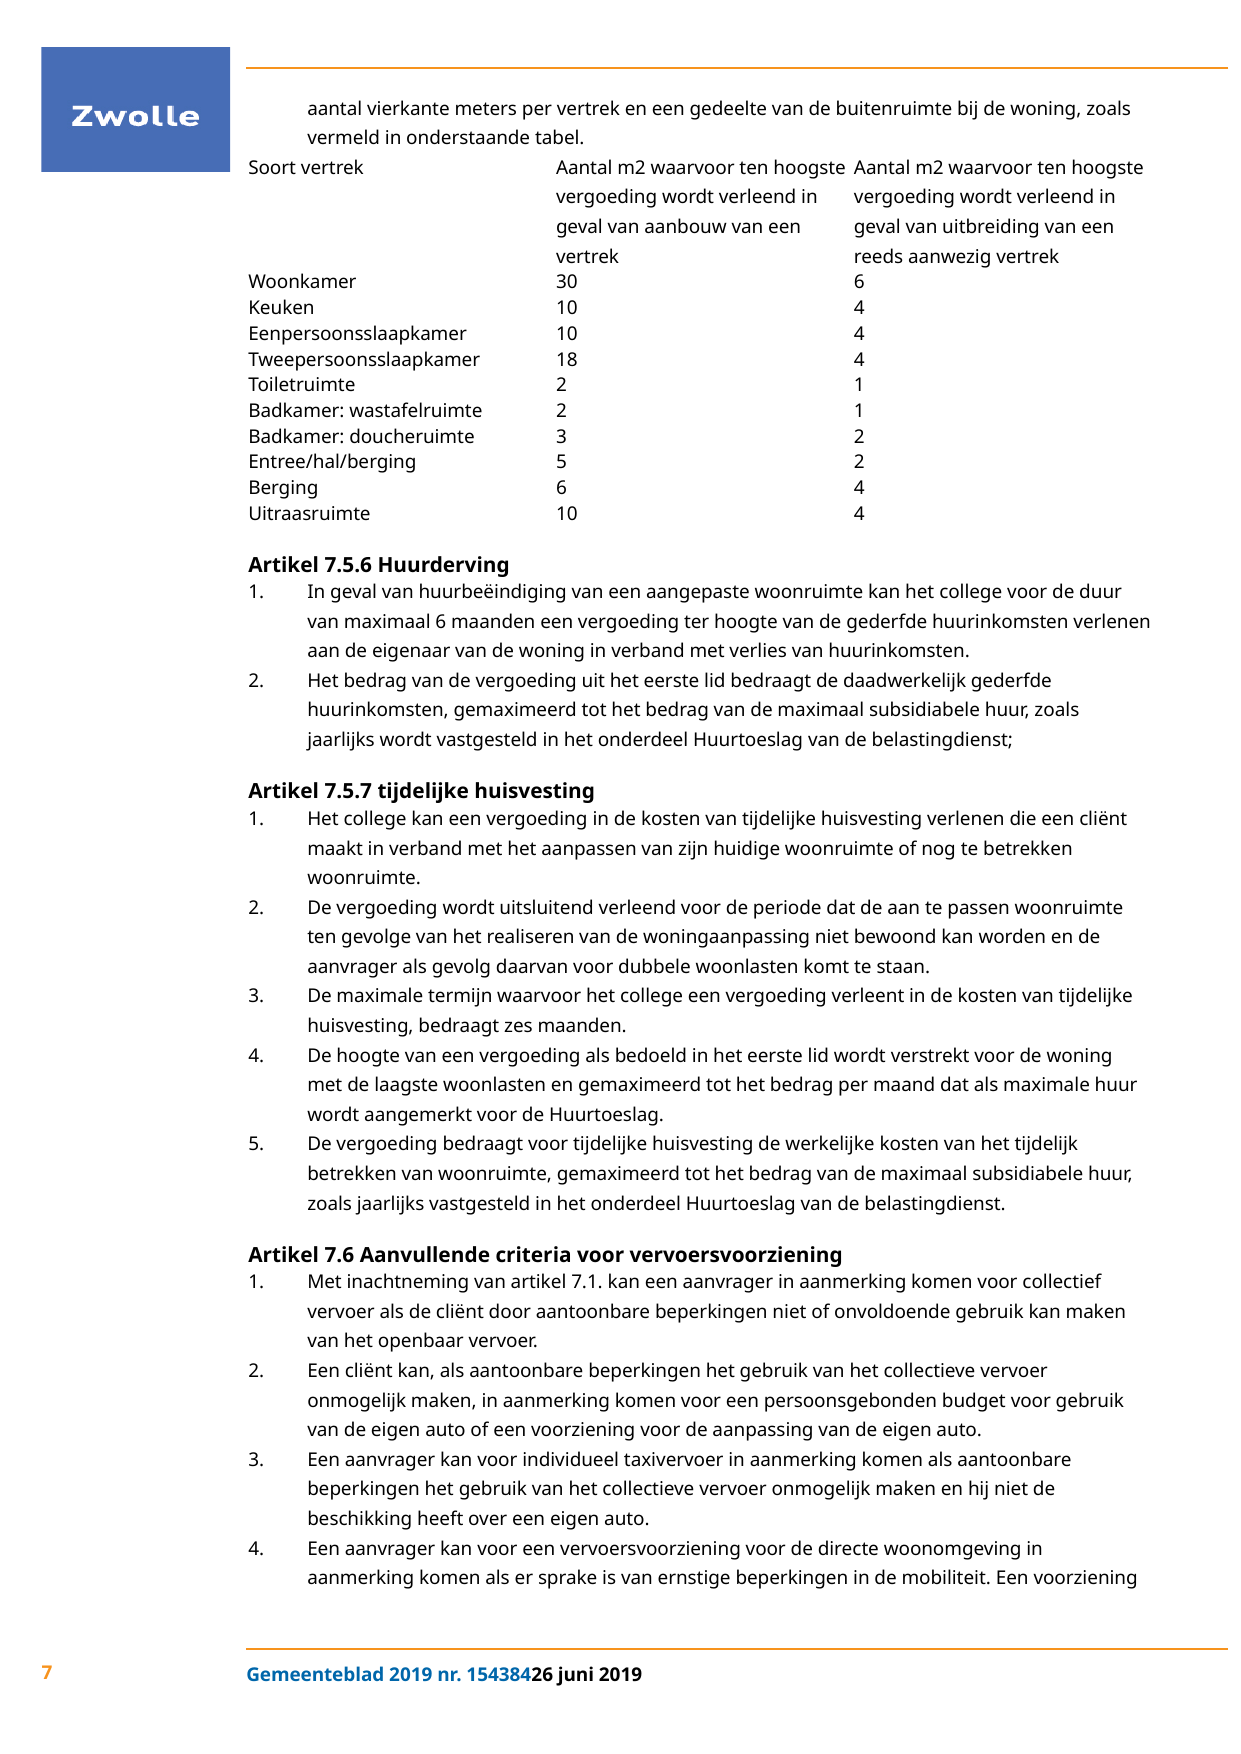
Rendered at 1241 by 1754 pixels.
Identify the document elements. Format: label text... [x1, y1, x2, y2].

table_cell Badkamer: wastafelruimte [248, 397, 556, 423]
list Een aanvrager kan voor individueel taxivervoer in aanmerking komen als aantoonbare beperkingen het gebruik van het collectieve vervoer onmogelijk maken en hij niet de beschikking heeft over een eigen auto. [248, 1446, 1152, 1531]
list De hoogte van een vergoeding als bedoeld in het eerste lid wordt verstrekt voor de woning met de laagste woonlasten en gemaximeerd tot het bedrag per maand dat als maximale huur wordt aangemerkt voor de Huurtoeslag. [248, 1042, 1152, 1127]
table_cell Badkamer: doucheruimte [248, 423, 556, 449]
table_cell 5 [556, 449, 854, 474]
table_cell 4 [854, 294, 1152, 320]
table_cell 30 [556, 269, 854, 294]
table_cell 4 [854, 346, 1152, 371]
table_cell 6 [556, 474, 854, 500]
table_cell 3 [556, 423, 854, 449]
table_cell 2 [556, 371, 854, 397]
list De vergoeding wordt uitsluitend verleend voor de periode dat de aan te passen woonruimte ten gevolge van het realiseren van de woningaanpassing niet bewoond kan worden en de aanvrager als gevolg daarvan voor dubbele woonlasten komt te staan. [248, 894, 1152, 979]
text Artikel 7.5.7 tijdelijke huisvesting [248, 777, 1152, 805]
picture [41, 47, 231, 172]
table_cell 18 [556, 346, 854, 371]
table_cell 4 [854, 474, 1152, 500]
table_cell Tweepersoonsslaapkamer [248, 346, 556, 371]
table_cell Eenpersoonsslaapkamer [248, 320, 556, 346]
table_cell 6 [854, 269, 1152, 294]
table_cell Keuken [248, 294, 556, 320]
table_cell 1 [854, 397, 1152, 423]
list De vergoeding bedraagt voor tijdelijke huisvesting de werkelijke kosten van het tijdelijk betrekken van woonruimte, gemaximeerd tot het bedrag van de maximaal subsidiabele huur, zoals jaarlijks vastgesteld in het onderdeel Huurtoeslag van de belastingdienst. [248, 1131, 1152, 1215]
table_cell Toiletruimte [248, 371, 556, 397]
table_cell 2 [854, 449, 1152, 474]
table_header Soort vertrek [248, 154, 556, 268]
list Een cliënt kan, als aantoonbare beperkingen het gebruik van het collectieve vervoer onmogelijk maken, in aanmerking komen voor een persoonsgebonden budget voor gebruik van de eigen auto of een voorziening voor de aanpassing van de eigen auto. [248, 1357, 1152, 1442]
list Een aanvrager kan voor een vervoersvoorziening voor de directe woonomgeving in aanmerking komen als er sprake is van ernstige beperkingen in de mobiliteit. Een voorziening [248, 1535, 1152, 1590]
list Het bedrag van de vergoeding uit het eerste lid bedraagt de daadwerkelijk gederfde huurinkomsten, gemaximeerd tot het bedrag van de maximaal subsidiabele huur, zoals jaarlijks wordt vastgesteld in het onderdeel Huurtoeslag van de belastingdienst; [248, 667, 1152, 752]
table_header Aantal m2 waarvoor ten hoogste vergoeding wordt verleend in geval van aanbouw van een vertrek [556, 154, 854, 268]
list Het college kan een vergoeding in de kosten van tijdelijke huisvesting verlenen die een cliënt maakt in verband met het aanpassen van zijn huidige woonruimte of nog te betrekken woonruimte. [248, 805, 1152, 890]
table_header Aantal m2 waarvoor ten hoogste vergoeding wordt verleend in geval van uitbreiding van een reeds aanwezig vertrek [854, 154, 1152, 268]
text Artikel 7.5.6 Huurderving [248, 550, 1152, 578]
text Artikel 7.6 Aanvullende criteria voor vervoersvoorziening [248, 1240, 1152, 1268]
list aantal vierkante meters per vertrek en een gedeelte van de buitenruimte bij de woning, zoals vermeld in onderstaande tabel. [248, 95, 1152, 150]
table_cell 1 [854, 371, 1152, 397]
list In geval van huurbeëindiging van een aangepaste woonruimte kan het college voor de duur van maximaal 6 maanden een vergoeding ter hoogte van de gederfde huurinkomsten verlenen aan de eigenaar van de woning in verband met verlies van huurinkomsten. [248, 578, 1152, 663]
table_cell Entree/hal/berging [248, 449, 556, 474]
table_cell 2 [854, 423, 1152, 449]
table_cell 2 [556, 397, 854, 423]
table_cell 4 [854, 500, 1152, 526]
table_cell 10 [556, 294, 854, 320]
table_cell Woonkamer [248, 269, 556, 294]
table_cell 4 [854, 320, 1152, 346]
table_cell Berging [248, 474, 556, 500]
table_cell 10 [556, 500, 854, 526]
list De maximale termijn waarvoor het college een vergoeding verleent in de kosten van tijdelijke huisvesting, bedraagt zes maanden. [248, 983, 1152, 1038]
table_cell 10 [556, 320, 854, 346]
table_cell Uitraasruimte [248, 500, 556, 526]
list Met inachtneming van artikel 7.1. kan een aanvrager in aanmerking komen voor collectief vervoer als de cliënt door aantoonbare beperkingen niet of onvoldoende gebruik kan maken van het openbaar vervoer. [248, 1268, 1152, 1353]
